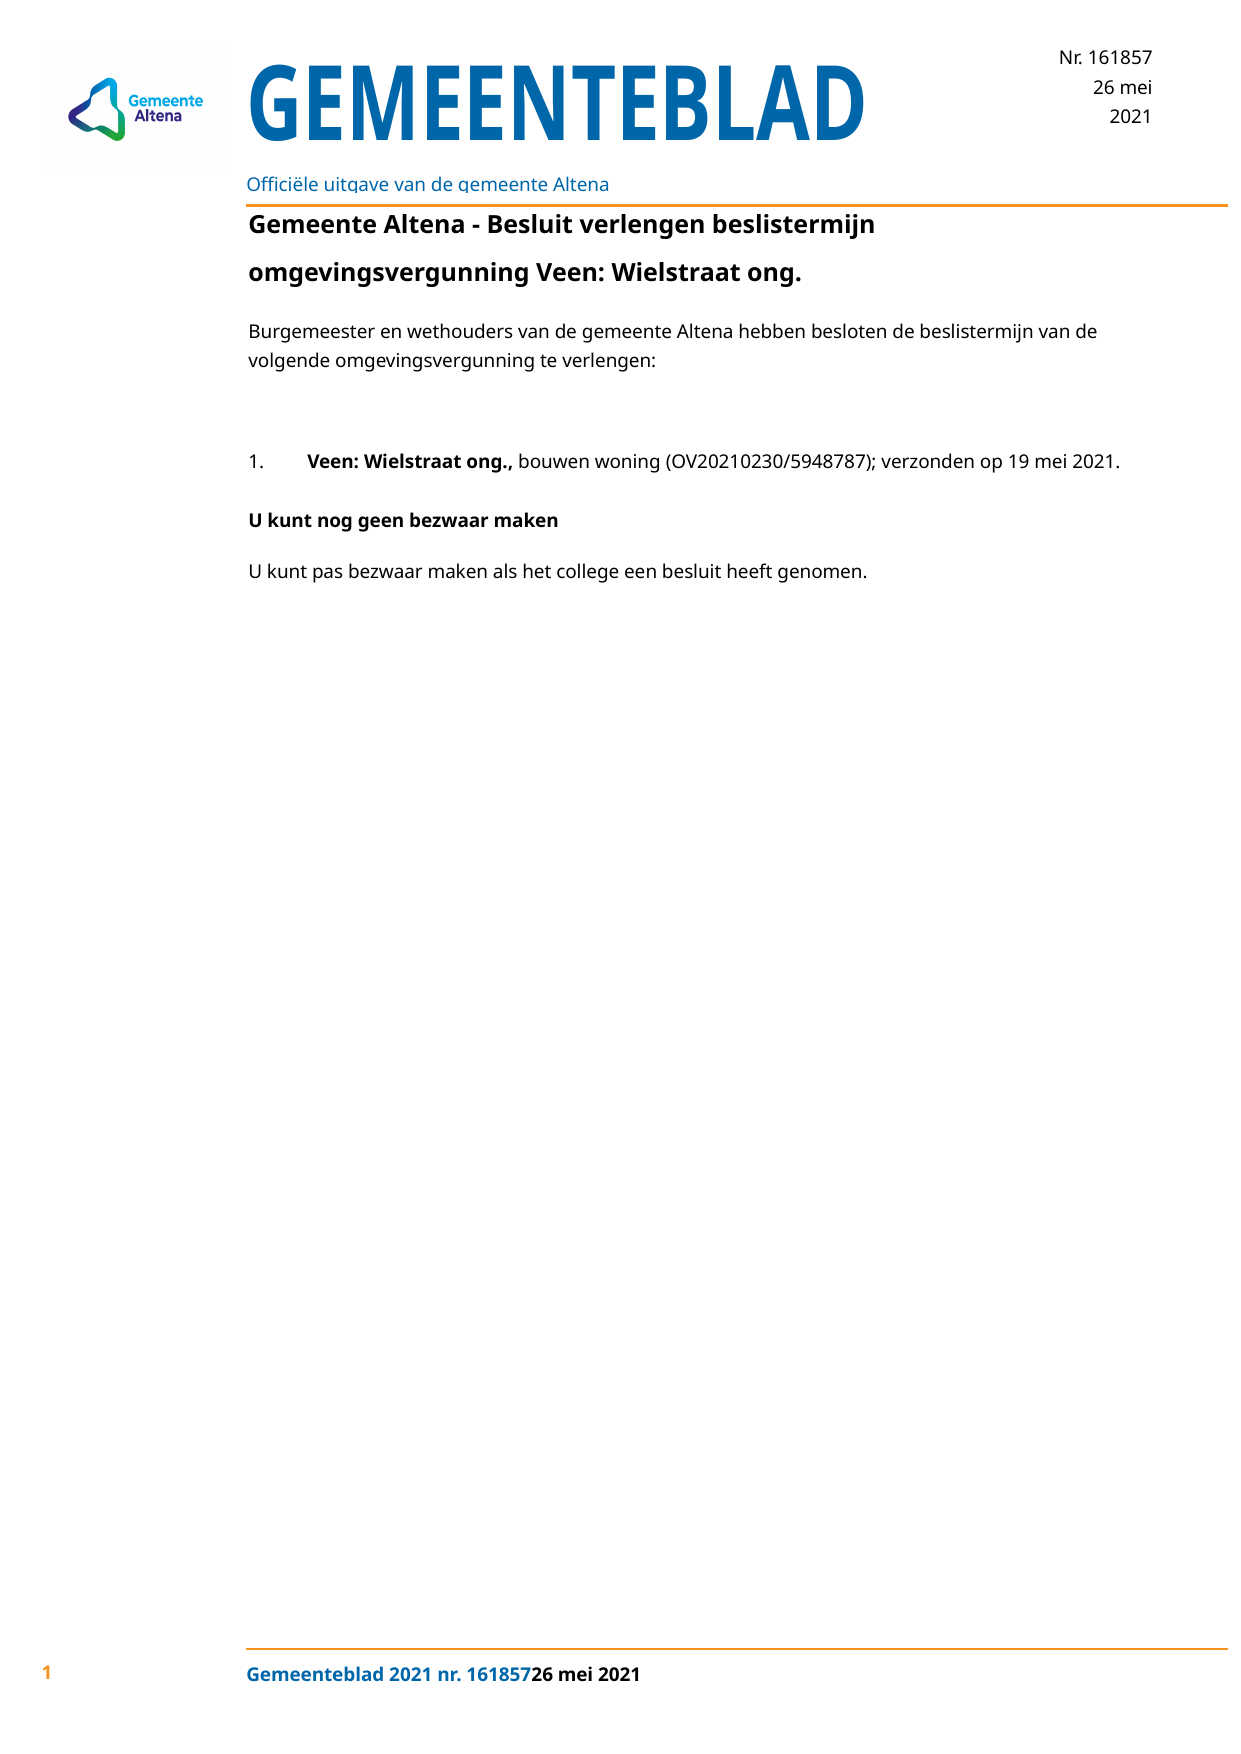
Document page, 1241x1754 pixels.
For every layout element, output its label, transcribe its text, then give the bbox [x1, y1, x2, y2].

text U kunt pas bezwaar maken als het college een besluit heeft genomen. [248, 558, 1152, 584]
picture [41, 47, 231, 172]
text U kunt nog geen bezwaar maken [248, 507, 1152, 533]
list Veen: Wielstraat ong., bouwen woning (OV20210230/5948787); verzonden op 19 mei 2021. [248, 448, 1152, 474]
text Burgemeester en wethouders van de gemeente Altena hebben besloten de beslistermijn van de volgende omgevingsvergunning te verlengen: [248, 318, 1152, 373]
text Gemeente Altena - Besluit verlengen beslistermijn omgevingsvergunning Veen: Wielstraat ong. [248, 207, 1152, 288]
